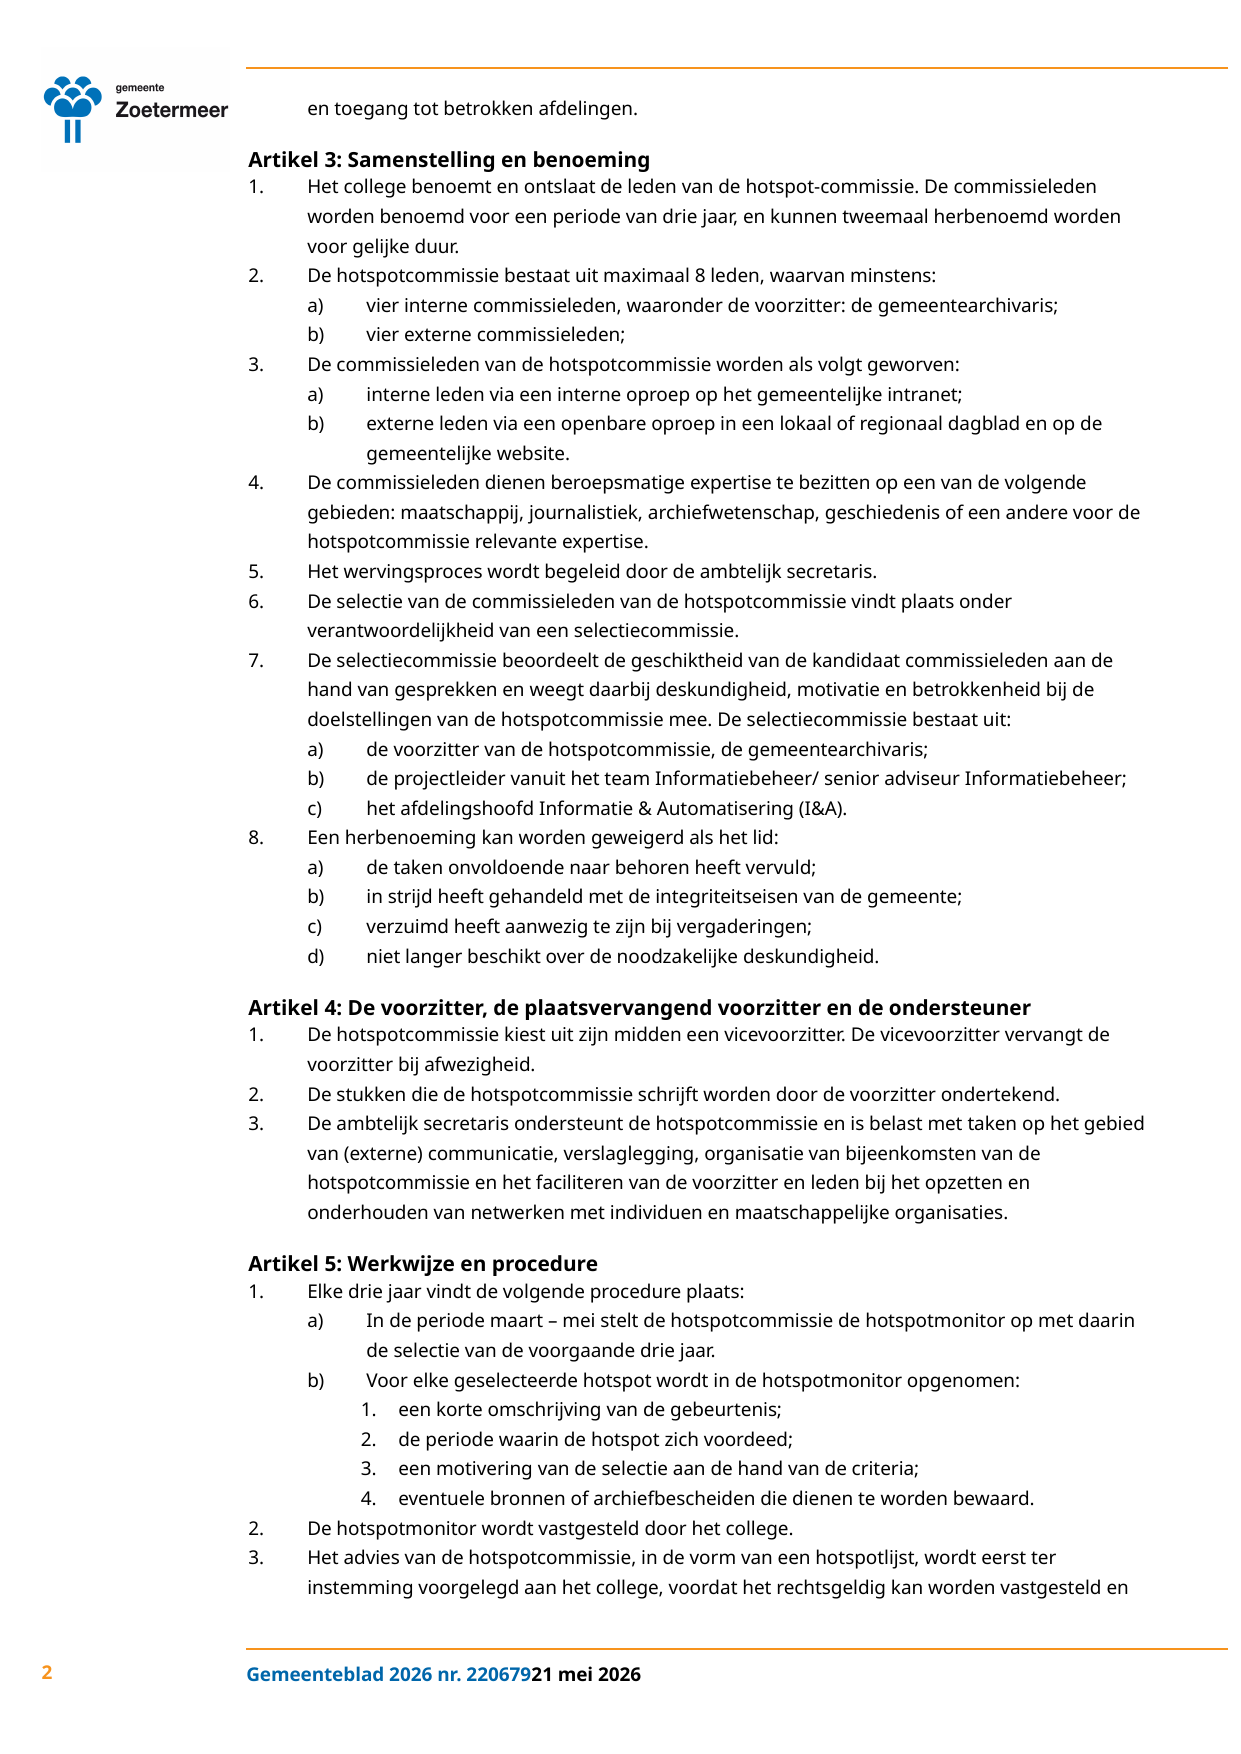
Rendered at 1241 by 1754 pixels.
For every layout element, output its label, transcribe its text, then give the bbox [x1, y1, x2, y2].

list De hotspotmonitor wordt vastgesteld door het college. [248, 1515, 1152, 1540]
list de periode waarin de hotspot zich voordeed; [361, 1426, 1152, 1452]
list Het advies van de hotspotcommissie, in de vorm van een hotspotlijst, wordt eerst ter instemming voorgelegd aan het college, voordat het rechtsgeldig kan worden vastgesteld en [248, 1544, 1152, 1599]
list het afdelingshoofd Informatie & Automatisering (I&A). [307, 795, 1152, 821]
list Het wervingsproces wordt begeleid door de ambtelijk secretaris. [248, 558, 1152, 584]
list in strijd heeft gehandeld met de integriteitseisen van de gemeente; [307, 884, 1152, 909]
list vier interne commissieleden, waaronder de voorzitter: de gemeentearchivaris; [307, 292, 1152, 318]
list De selectiecommissie beoordeelt de geschiktheid van de kandidaat commissieleden aan de hand van gesprekken en weegt daarbij deskundigheid, motivatie en betrokkenheid bij de doelstellingen van de hotspotcommissie mee. De selectiecommissie bestaat uit: [248, 647, 1152, 732]
list de projectleider vanuit het team Informatiebeheer/ senior adviseur Informatiebeheer; [307, 765, 1152, 791]
list De hotspotcommissie kiest uit zijn midden een vicevoorzitter. De vicevoorzitter vervangt de voorzitter bij afwezigheid. [248, 1022, 1152, 1077]
list verzuimd heeft aanwezig te zijn bij vergaderingen; [307, 913, 1152, 939]
list De ambtelijk secretaris ondersteunt de hotspotcommissie en is belast met taken op het gebied van (externe) communicatie, verslaglegging, organisatie van bijeenkomsten van de hotspotcommissie en het faciliteren van de voorzitter en leden bij het opzetten en onderhouden van netwerken met individuen en maatschappelijke organisaties. [248, 1110, 1152, 1225]
list De commissieleden dienen beroepsmatige expertise te bezitten op een van de volgende gebieden: maatschappij, journalistiek, archiefwetenschap, geschiedenis of een andere voor de hotspotcommissie relevante expertise. [248, 469, 1152, 554]
list Elke drie jaar vindt de volgende procedure plaats: [248, 1278, 1152, 1304]
list een motivering van de selectie aan de hand van de criteria; [361, 1456, 1152, 1481]
list Het college benoemt en ontslaat de leden van de hotspot-commissie. De commissieleden worden benoemd voor een periode van drie jaar, en kunnen tweemaal herbenoemd worden voor gelijke duur. [248, 174, 1152, 258]
text Artikel 4: De voorzitter, de plaatsvervangend voorzitter en de ondersteuner [248, 993, 1152, 1022]
list vier externe commissieleden; [307, 322, 1152, 347]
list en toegang tot betrokken afdelingen. [248, 95, 1152, 121]
list Een herbenoeming kan worden geweigerd als het lid: [248, 824, 1152, 850]
list In de periode maart – mei stelt de hotspotcommissie de hotspotmonitor op met daarin de selectie van de voorgaande drie jaar. [307, 1308, 1152, 1363]
list eventuele bronnen of archiefbescheiden die dienen te worden bewaard. [361, 1485, 1152, 1511]
list niet langer beschikt over de noodzakelijke deskundigheid. [307, 943, 1152, 968]
list de voorzitter van de hotspotcommissie, de gemeentearchivaris; [307, 736, 1152, 761]
list De commissieleden van de hotspotcommissie worden als volgt geworven: [248, 351, 1152, 377]
list interne leden via een interne oproep op het gemeentelijke intranet; [307, 381, 1152, 406]
list een korte omschrijving van de gebeurtenis; [361, 1396, 1152, 1422]
list externe leden via een openbare oproep in een lokaal of regionaal dagblad en op de gemeentelijke website. [307, 410, 1152, 466]
list De hotspotcommissie bestaat uit maximaal 8 leden, waarvan minstens: [248, 262, 1152, 288]
list de taken onvoldoende naar behoren heeft vervuld; [307, 854, 1152, 880]
list Voor elke geselecteerde hotspot wordt in de hotspotmonitor opgenomen: [307, 1367, 1152, 1392]
list De selectie van de commissieleden van de hotspotcommissie vindt plaats onder verantwoordelijkheid van een selectiecommissie. [248, 588, 1152, 643]
text Artikel 5: Werkwijze en procedure [248, 1249, 1152, 1278]
picture [41, 47, 231, 172]
list De stukken die de hotspotcommissie schrijft worden door de voorzitter ondertekend. [248, 1081, 1152, 1107]
text Artikel 3: Samenstelling en benoeming [248, 145, 1152, 174]
